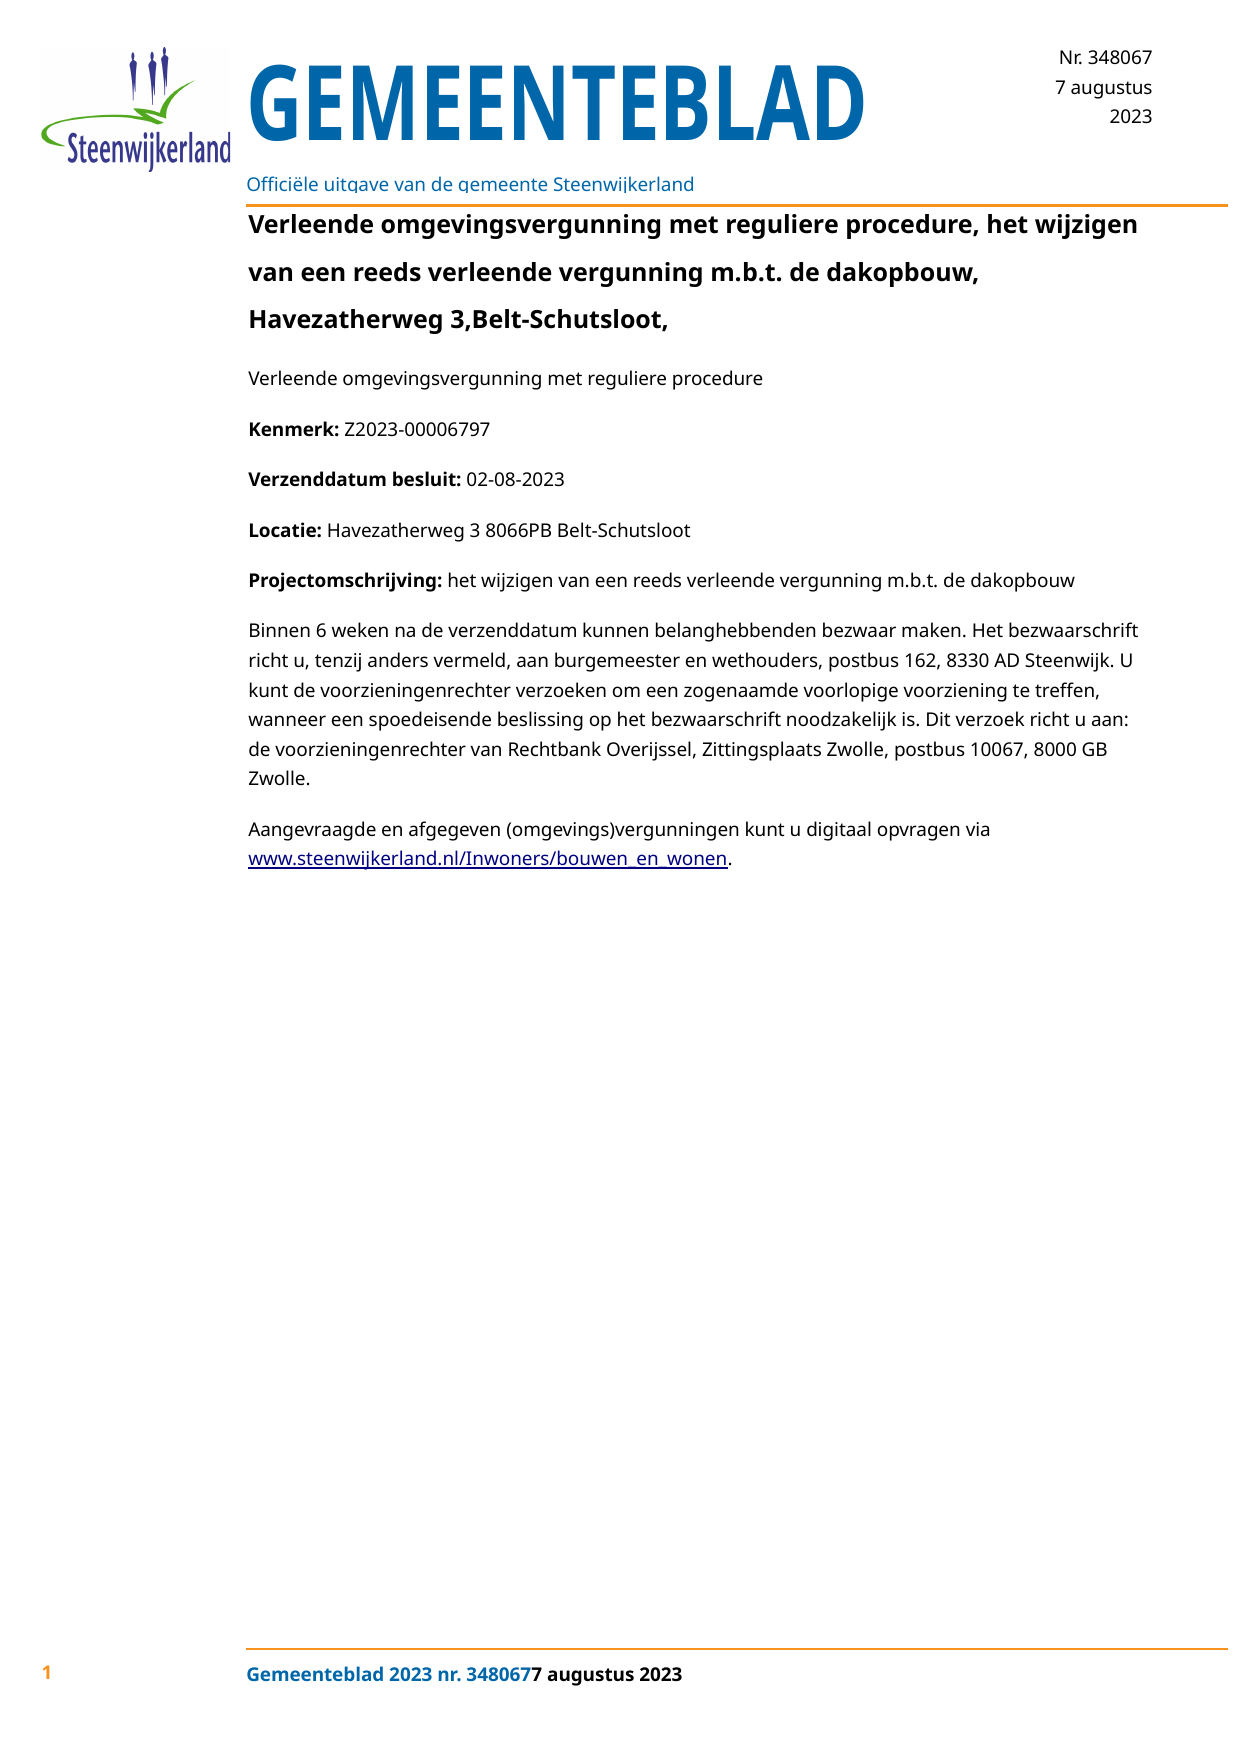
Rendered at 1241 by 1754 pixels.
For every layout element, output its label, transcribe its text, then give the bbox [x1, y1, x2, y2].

text Aangevraagde en afgegeven (omgevings)vergunningen kunt u digitaal opvragen via www.steenwijkerland.nl/Inwoners/bouwen_en_wonen. [248, 816, 1152, 871]
text Projectomschrijving: het wijzigen van een reeds verleende vergunning m.b.t. de dakopbouw [248, 567, 1152, 593]
text Kenmerk: Z2023-00006797 [248, 416, 1152, 442]
picture [41, 47, 231, 172]
text Locatie: Havezatherweg 3 8066PB Belt-Schutsloot [248, 517, 1152, 542]
text Verleende omgevingsvergunning met reguliere procedure [248, 366, 1152, 391]
text Verzenddatum besluit: 02-08-2023 [248, 466, 1152, 492]
text Binnen 6 weken na de verzenddatum kunnen belanghebbenden bezwaar maken. Het bezwaarschrift richt u, tenzij anders vermeld, aan burgemeester en wethouders, postbus 162, 8330 AD Steenwijk. U kunt de voorzieningenrechter verzoeken om een zogenaamde voorlopige voorziening te treffen, wanneer een spoedeisende beslissing op het bezwaarschrift noodzakelijk is. Dit verzoek richt u aan: de voorzieningenrechter van Rechtbank Overijssel, Zittingsplaats Zwolle, postbus 10067, 8000 GB Zwolle. [248, 618, 1152, 791]
text Verleende omgevingsvergunning met reguliere procedure, het wijzigen van een reeds verleende vergunning m.b.t. de dakopbouw, Havezatherweg 3,Belt-Schutsloot, [248, 207, 1152, 336]
